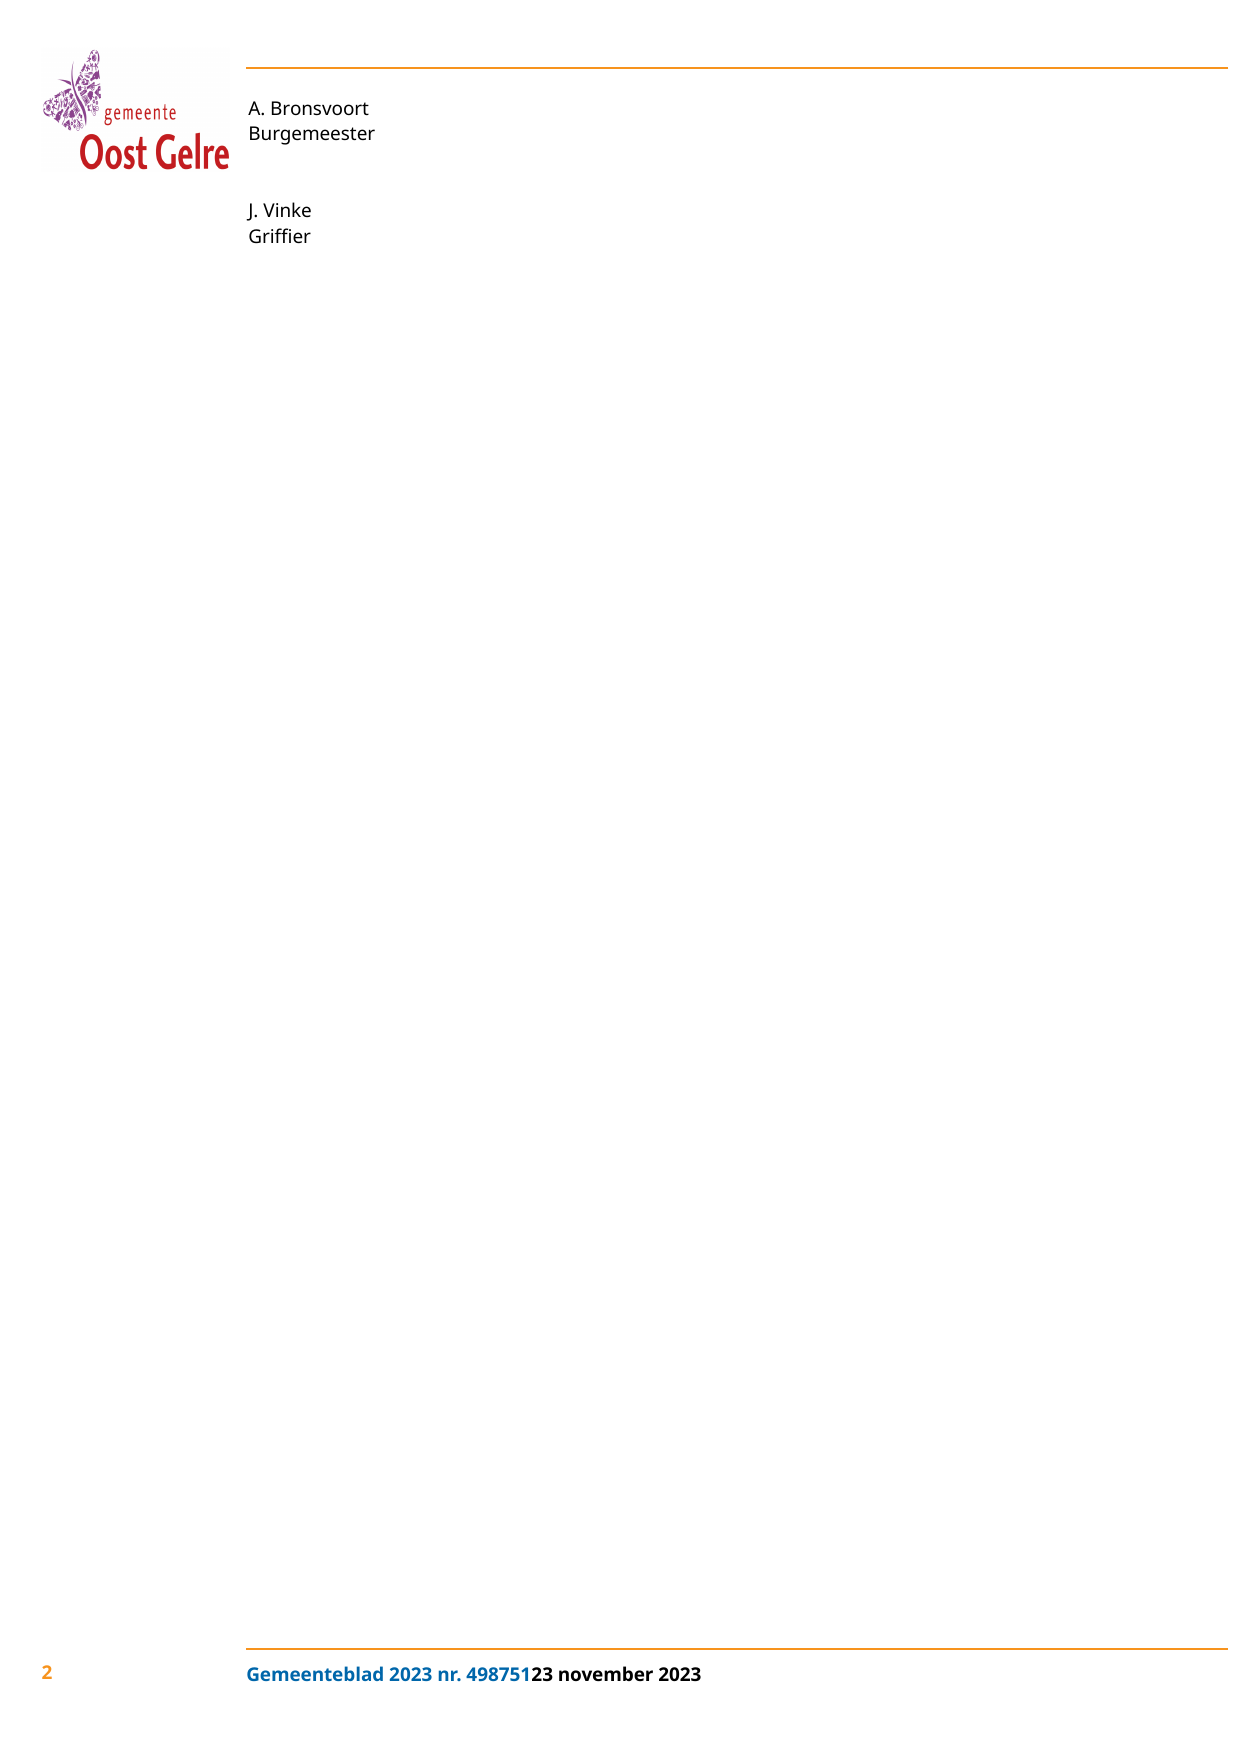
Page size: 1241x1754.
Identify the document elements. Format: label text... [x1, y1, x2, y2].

text Burgemeester [248, 121, 1152, 146]
picture [41, 47, 231, 172]
text Griffier [248, 223, 1152, 249]
text J. Vinke [248, 198, 1152, 223]
text A. Bronsvoort [248, 95, 1152, 121]
